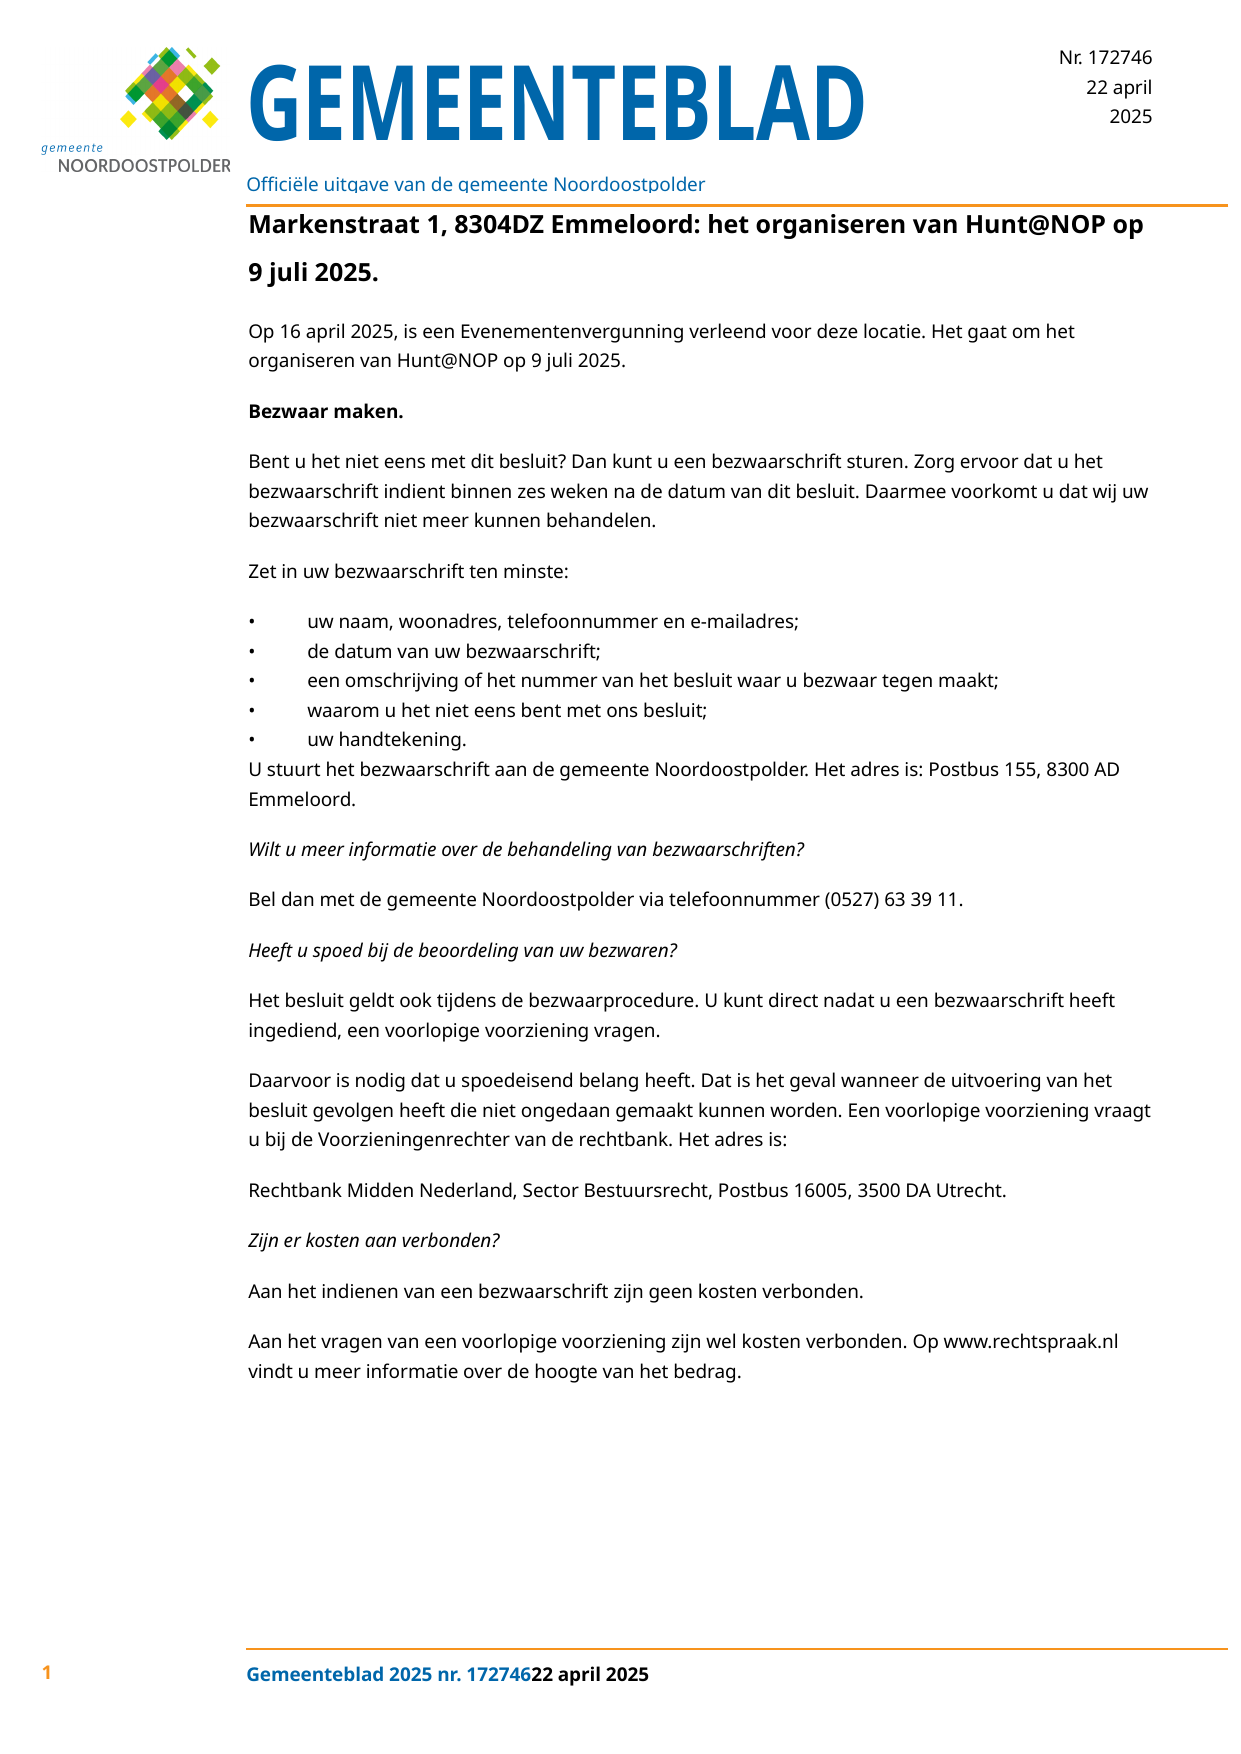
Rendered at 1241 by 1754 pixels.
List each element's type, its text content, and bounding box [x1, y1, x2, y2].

text Aan het vragen van een voorlopige voorziening zijn wel kosten verbonden. Op www.rechtspraak.nl vindt u meer informatie over de hoogte van het bedrag. [248, 1328, 1152, 1384]
text Zijn er kosten aan verbonden? [248, 1227, 1152, 1253]
list uw naam, woonadres, telefoonnummer en e-mailadres; [248, 608, 1152, 634]
text Markenstraat 1, 8304DZ Emmeloord: het organiseren van Hunt@NOP op 9 juli 2025. [248, 207, 1152, 288]
text Op 16 april 2025, is een Evenementenvergunning verleend voor deze locatie. Het gaat om het organiseren van Hunt@NOP op 9 juli 2025. [248, 318, 1152, 373]
text Rechtbank Midden Nederland, Sector Bestuursrecht, Postbus 16005, 3500 DA Utrecht. [248, 1177, 1152, 1203]
list een omschrijving of het nummer van het besluit waar u bezwaar tegen maakt; [248, 667, 1152, 693]
text Bel dan met de gemeente Noordoostpolder via telefoonnummer (0527) 63 39 11. [248, 887, 1152, 912]
text Aan het indienen van een bezwaarschrift zijn geen kosten verbonden. [248, 1278, 1152, 1304]
picture [41, 47, 231, 172]
text Zet in uw bezwaarschrift ten minste: [248, 558, 1152, 584]
list de datum van uw bezwaarschrift; [248, 638, 1152, 664]
text Heeft u spoed bij de beoordeling van uw bezwaren? [248, 937, 1152, 963]
list uw handtekening. [248, 727, 1152, 752]
text Het besluit geldt ook tijdens de bezwaarprocedure. U kunt direct nadat u een bezwaarschrift heeft ingediend, een voorlopige voorziening vragen. [248, 987, 1152, 1043]
text Daarvoor is nodig dat u spoedeisend belang heeft. Dat is het geval wanneer de uitvoering van het besluit gevolgen heeft die niet ongedaan gemaakt kunnen worden. Een voorlopige voorziening vraagt u bij de Voorzieningenrechter van de rechtbank. Het adres is: [248, 1067, 1152, 1152]
text Bent u het niet eens met dit besluit? Dan kunt u een bezwaarschrift sturen. Zorg ervoor dat u het bezwaarschrift indient binnen zes weken na de datum van dit besluit. Daarmee voorkomt u dat wij uw bezwaarschrift niet meer kunnen behandelen. [248, 448, 1152, 533]
text Wilt u meer informatie over de behandeling van bezwaarschriften? [248, 836, 1152, 862]
text U stuurt het bezwaarschrift aan de gemeente Noordoostpolder. Het adres is: Postbus 155, 8300 AD Emmeloord. [248, 756, 1152, 812]
list waarom u het niet eens bent met ons besluit; [248, 697, 1152, 723]
text Bezwaar maken. [248, 398, 1152, 424]
